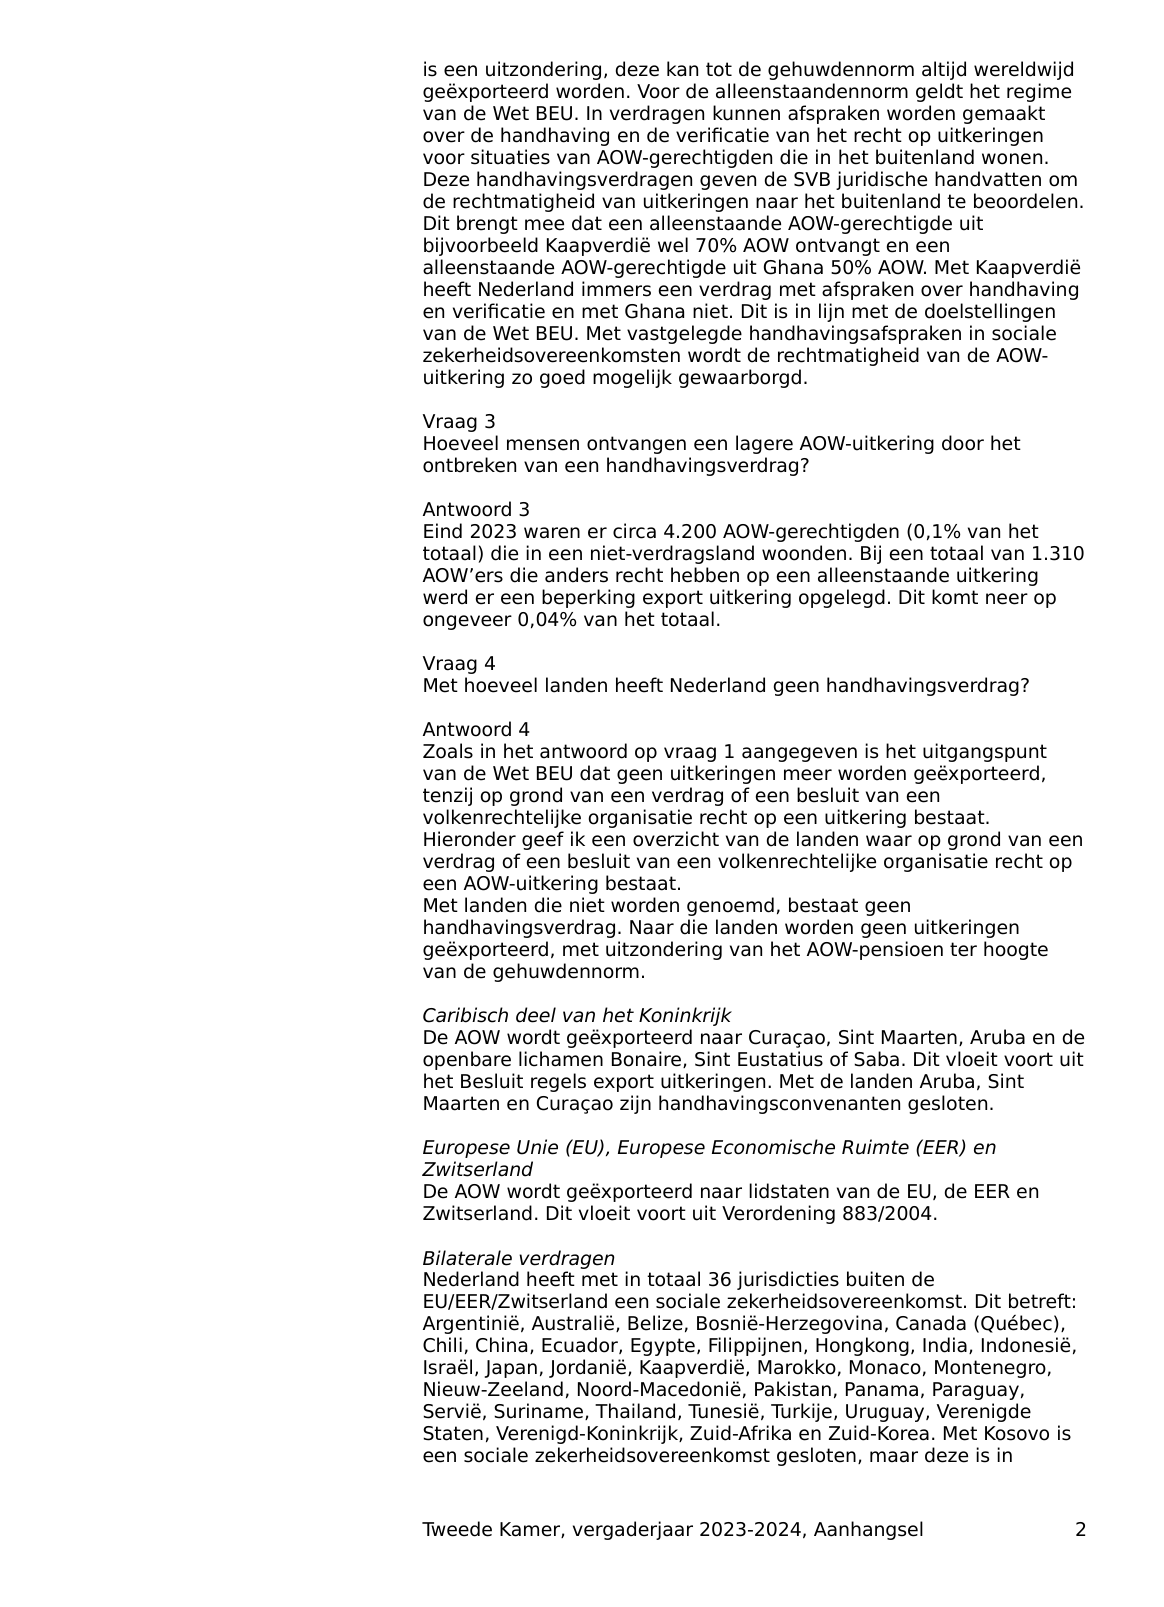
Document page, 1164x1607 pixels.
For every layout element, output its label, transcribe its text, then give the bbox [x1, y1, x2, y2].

text Vraag 3 [422, 411, 1087, 433]
text Hoeveel mensen ontvangen een lagere AOW-uitkering door het ontbreken van een handhavingsverdrag? [422, 433, 1087, 477]
text is een uitzondering, deze kan tot de gehuwdennorm altijd wereldwijd geëxporteerd worden. Voor de alleenstaandennorm geldt het regime van de Wet BEU. In verdragen kunnen afspraken worden gemaakt over de handhaving en de verificatie van het recht op uitkeringen voor situaties van AOW-gerechtigden die in het buitenland wonen. Deze handhavingsverdragen geven de SVB juridische handvatten om de rechtmatigheid van uitkeringen naar het buitenland te beoordelen. [422, 59, 1087, 213]
text Antwoord 4 [422, 719, 1087, 741]
text Vraag 4 [422, 653, 1087, 675]
text Met hoeveel landen heeft Nederland geen handhavingsverdrag? [422, 675, 1087, 697]
text Bilaterale verdragen [422, 1247, 1087, 1269]
text Dit brengt mee dat een alleenstaande AOW-gerechtigde uit bijvoorbeeld Kaapverdië wel 70% AOW ontvangt en een alleenstaande AOW-gerechtigde uit Ghana 50% AOW. Met Kaapverdië heeft Nederland immers een verdrag met afspraken over handhaving en verificatie en met Ghana niet. Dit is in lijn met de doelstellingen van de Wet BEU. Met vastgelegde handhavingsafspraken in sociale zekerheidsovereenkomsten wordt de rechtmatigheid van de AOW-uitkering zo goed mogelijk gewaarborgd. [422, 213, 1087, 389]
text Eind 2023 waren er circa 4.200 AOW-gerechtigden (0,1% van het totaal) die in een niet-verdragsland woonden. Bij een totaal van 1.310 AOW’ers die anders recht hebben op een alleenstaande uitkering werd er een beperking export uitkering opgelegd. Dit komt neer op ongeveer 0,04% van het totaal. [422, 521, 1087, 631]
text De AOW wordt geëxporteerd naar Curaçao, Sint Maarten, Aruba en de openbare lichamen Bonaire, Sint Eustatius of Saba. Dit vloeit voort uit het Besluit regels export uitkeringen. Met de landen Aruba, Sint Maarten en Curaçao zijn handhavingsconvenanten gesloten. [422, 1027, 1087, 1115]
text Nederland heeft met in totaal 36 jurisdicties buiten de EU/EER/Zwitserland een sociale zekerheidsovereenkomst. Dit betreft: Argentinië, Australië, Belize, Bosnië-Herzegovina, Canada (Québec), Chili, China, Ecuador, Egypte, Filippijnen, Hongkong, India, Indonesië, Israël, Japan, Jordanië, Kaapverdië, Marokko, Monaco, Montenegro, Nieuw-Zeeland, Noord-Macedonië, Pakistan, Panama, Paraguay, Servië, Suriname, Thailand, Tunesië, Turkije, Uruguay, Verenigde Staten, Verenigd-Koninkrijk, Zuid-Afrika en Zuid-Korea. Met Kosovo is een sociale zekerheidsovereenkomst gesloten, maar deze is in [422, 1269, 1087, 1467]
text Europese Unie (EU), Europese Economische Ruimte (EER) en Zwitserland [422, 1137, 1087, 1181]
text Zoals in het antwoord op vraag 1 aangegeven is het uitgangspunt van de Wet BEU dat geen uitkeringen meer worden geëxporteerd, tenzij op grond van een verdrag of een besluit van een volkenrechtelijke organisatie recht op een uitkering bestaat. Hieronder geef ik een overzicht van de landen waar op grond van een verdrag of een besluit van een volkenrechtelijke organisatie recht op een AOW-uitkering bestaat. [422, 741, 1087, 895]
text Antwoord 3 [422, 499, 1087, 521]
text Met landen die niet worden genoemd, bestaat geen handhavingsverdrag. Naar die landen worden geen uitkeringen geëxporteerd, met uitzondering van het AOW-pensioen ter hoogte van de gehuwdennorm. [422, 895, 1087, 983]
text Caribisch deel van het Koninkrijk [422, 1005, 1087, 1027]
text De AOW wordt geëxporteerd naar lidstaten van de EU, de EER en Zwitserland. Dit vloeit voort uit Verordening 883/2004. [422, 1181, 1087, 1225]
